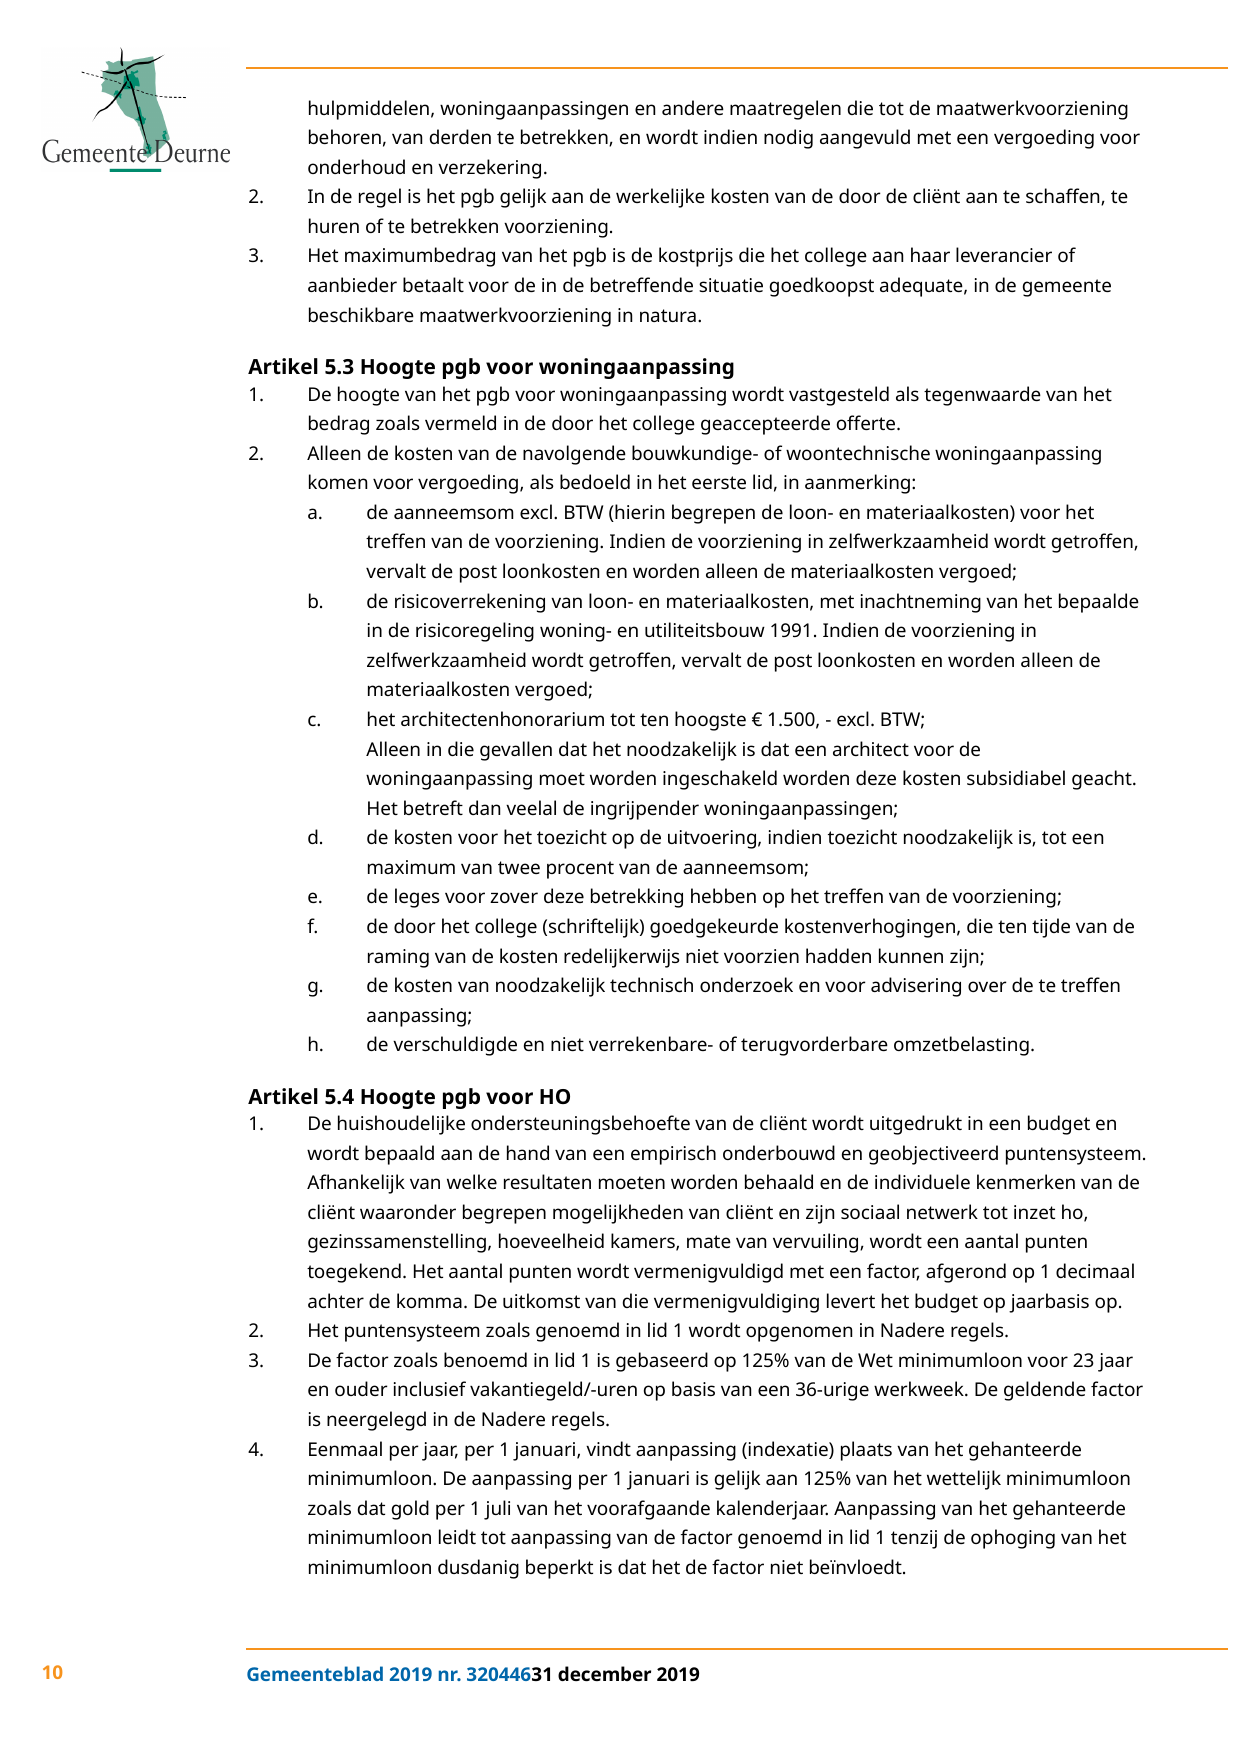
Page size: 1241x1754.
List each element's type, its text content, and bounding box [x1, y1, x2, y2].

list de kosten voor het toezicht op de uitvoering, indien toezicht noodzakelijk is, tot een maximum van twee procent van de aanneemsom; [307, 824, 1152, 880]
list de verschuldigde en niet verrekenbare- of terugvorderbare omzetbelasting. [307, 1032, 1152, 1057]
list de door het college (schriftelijk) goedgekeurde kostenverhogingen, die ten tijde van de raming van de kosten redelijkerwijs niet voorzien hadden kunnen zijn; [307, 913, 1152, 968]
list De hoogte van het pgb voor woningaanpassing wordt vastgesteld als tegenwaarde van het bedrag zoals vermeld in de door het college geaccepteerde offerte. [248, 381, 1152, 436]
list De huishoudelijke ondersteuningsbehoefte van de cliënt wordt uitgedrukt in een budget en wordt bepaald aan de hand van een empirisch onderbouwd en geobjectiveerd puntensysteem. Afhankelijk van welke resultaten moeten worden behaald en de individuele kenmerken van de cliënt waaronder begrepen mogelijkheden van cliënt en zijn sociaal netwerk tot inzet ho, gezinssamenstelling, hoeveelheid kamers, mate van vervuiling, wordt een aantal punten toegekend. Het aantal punten wordt vermenigvuldigd met een factor, afgerond op 1 decimaal achter de komma. De uitkomst van die vermenigvuldiging levert het budget op jaarbasis op. [248, 1110, 1152, 1314]
list het architectenhonorarium tot ten hoogste € 1.500, - excl. BTW; [307, 706, 1152, 732]
list Het puntensysteem zoals genoemd in lid 1 wordt opgenomen in Nadere regels. [248, 1317, 1152, 1343]
list de leges voor zover deze betrekking hebben op het treffen van de voorziening; [307, 884, 1152, 909]
list hulpmiddelen, woningaanpassingen en andere maatregelen die tot de maatwerkvoorziening behoren, van derden te betrekken, en wordt indien nodig aangevuld met een vergoeding voor onderhoud en verzekering. [248, 95, 1152, 180]
list de aanneemsom excl. BTW (hierin begrepen de loon- en materiaalkosten) voor het treffen van de voorziening. Indien de voorziening in zelfwerkzaamheid wordt getroffen, vervalt de post loonkosten en worden alleen de materiaalkosten vergoed; [307, 499, 1152, 584]
list Alleen de kosten van de navolgende bouwkundige- of woontechnische woningaanpassing komen voor vergoeding, als bedoeld in het eerste lid, in aanmerking: [248, 440, 1152, 495]
list De factor zoals benoemd in lid 1 is gebaseerd op 125% van de Wet minimumloon voor 23 jaar en ouder inclusief vakantiegeld/-uren op basis van een 36-urige werkweek. De geldende factor is neergelegd in de Nadere regels. [248, 1347, 1152, 1432]
list Alleen in die gevallen dat het noodzakelijk is dat een architect voor de woningaanpassing moet worden ingeschakeld worden deze kosten subsidiabel geacht. Het betreft dan veelal de ingrijpender woningaanpassingen; [307, 736, 1152, 821]
text Artikel 5.3 Hoogte pgb voor woningaanpassing [248, 352, 1152, 381]
list In de regel is het pgb gelijk aan de werkelijke kosten van de door de cliënt aan te schaffen, te huren of te betrekken voorziening. [248, 183, 1152, 239]
text Artikel 5.4 Hoogte pgb voor HO [248, 1082, 1152, 1110]
list Het maximumbedrag van het pgb is de kostprijs die het college aan haar leverancier of aanbieder betaalt voor de in de betreffende situatie goedkoopst adequate, in de gemeente beschikbare maatwerkvoorziening in natura. [248, 243, 1152, 328]
list de kosten van noodzakelijk technisch onderzoek en voor advisering over de te treffen aanpassing; [307, 972, 1152, 1028]
picture [41, 47, 231, 172]
list Eenmaal per jaar, per 1 januari, vindt aanpassing (indexatie) plaats van het gehanteerde minimumloon. De aanpassing per 1 januari is gelijk aan 125% van het wettelijk minimumloon zoals dat gold per 1 juli van het voorafgaande kalenderjaar. Aanpassing van het gehanteerde minimumloon leidt tot aanpassing van de factor genoemd in lid 1 tenzij de ophoging van het minimumloon dusdanig beperkt is dat het de factor niet beïnvloedt. [248, 1436, 1152, 1580]
list de risicoverrekening van loon- en materiaalkosten, met inachtneming van het bepaalde in de risicoregeling woning- en utiliteitsbouw 1991. Indien de voorziening in zelfwerkzaamheid wordt getroffen, vervalt de post loonkosten en worden alleen de materiaalkosten vergoed; [307, 588, 1152, 702]
